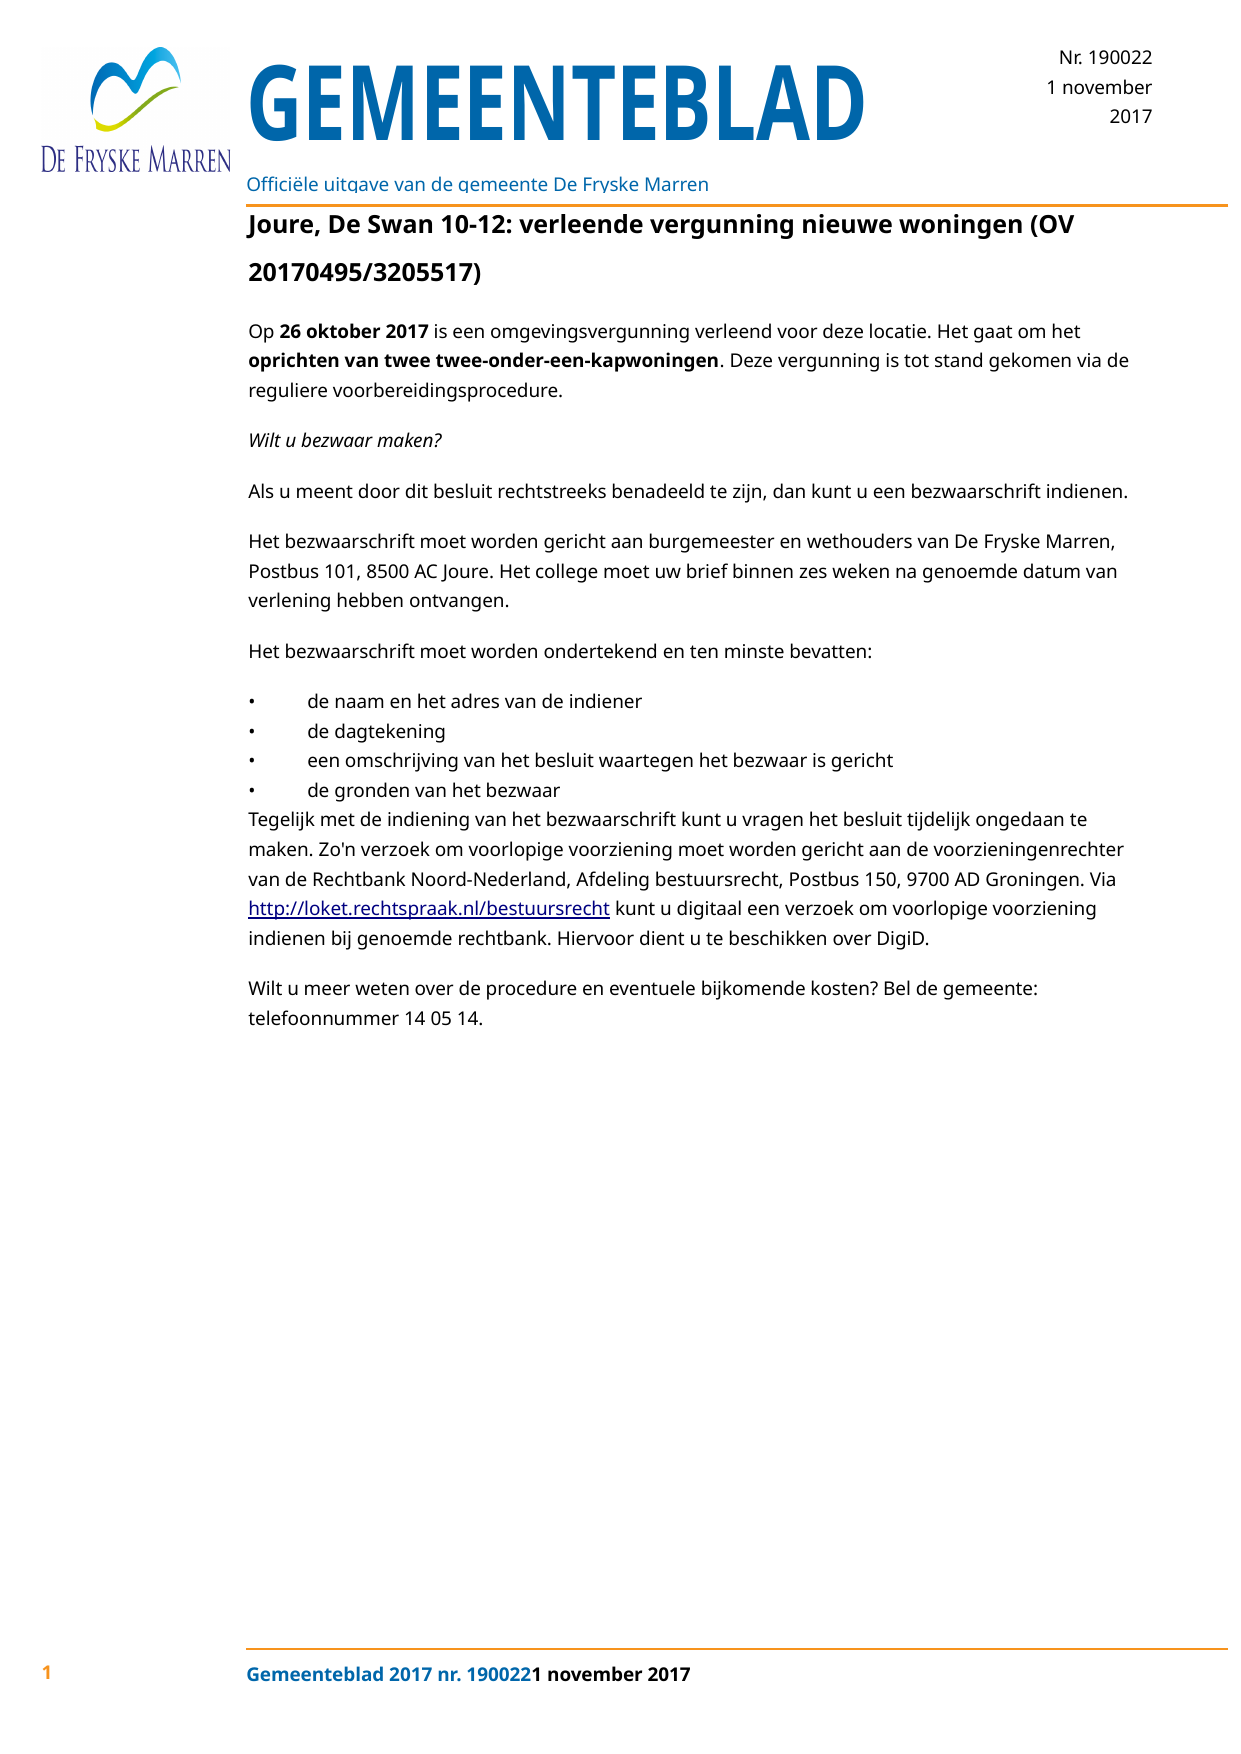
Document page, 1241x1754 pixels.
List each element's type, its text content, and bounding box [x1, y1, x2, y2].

list de dagtekening [248, 718, 1152, 744]
list een omschrijving van het besluit waartegen het bezwaar is gericht [248, 747, 1152, 773]
text Het bezwaarschrift moet worden ondertekend en ten minste bevatten: [248, 638, 1152, 664]
text Op 26 oktober 2017 is een omgevingsvergunning verleend voor deze locatie. Het gaat om het oprichten van twee twee-onder-een-kapwoningen. Deze vergunning is tot stand gekomen via de reguliere voorbereidingsprocedure. [248, 318, 1152, 403]
list de naam en het adres van de indiener [248, 688, 1152, 714]
text Als u meent door dit besluit rechtstreeks benadeeld te zijn, dan kunt u een bezwaarschrift indienen. [248, 478, 1152, 504]
text Joure, De Swan 10-12: verleende vergunning nieuwe woningen (OV 20170495/3205517) [248, 207, 1152, 288]
picture [41, 47, 231, 172]
text Tegelijk met de indiening van het bezwaarschrift kunt u vragen het besluit tijdelijk ongedaan te maken. Zo'n verzoek om voorlopige voorziening moet worden gericht aan de voorzieningenrechter van de Rechtbank Noord-Nederland, Afdeling bestuursrecht, Postbus 150, 9700 AD Groningen. Via http://loket.rechtspraak.nl/bestuursrecht kunt u digitaal een verzoek om voorlopige voorziening indienen bij genoemde rechtbank. Hiervoor dient u te beschikken over DigiD. [248, 807, 1152, 951]
list de gronden van het bezwaar [248, 777, 1152, 803]
text Het bezwaarschrift moet worden gericht aan burgemeester en wethouders van De Fryske Marren, Postbus 101, 8500 AC Joure. Het college moet uw brief binnen zes weken na genoemde datum van verlening hebben ontvangen. [248, 528, 1152, 613]
text Wilt u bezwaar maken? [248, 427, 1152, 453]
text Wilt u meer weten over de procedure en eventuele bijkomende kosten? Bel de gemeente: telefoonnummer 14 05 14. [248, 975, 1152, 1031]
